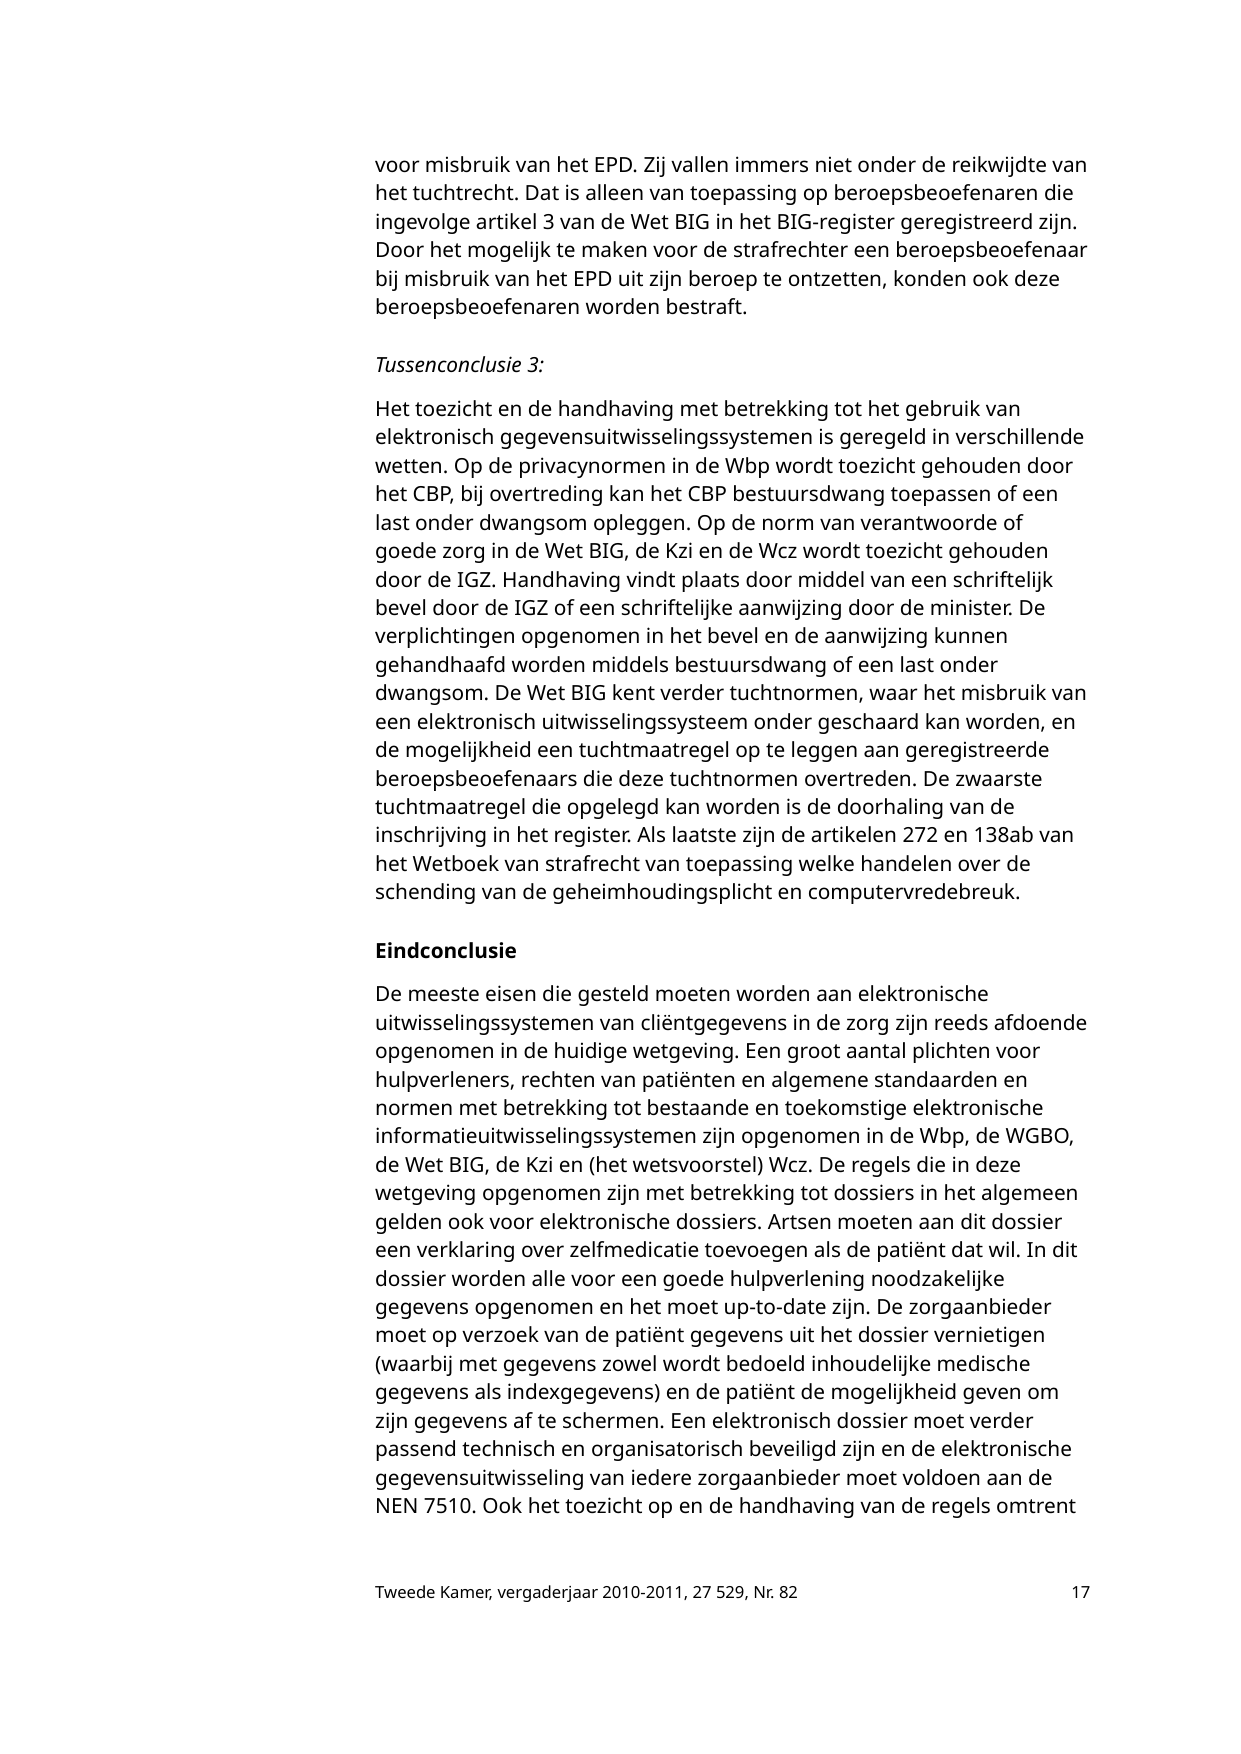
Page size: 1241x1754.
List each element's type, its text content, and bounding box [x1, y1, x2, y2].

text Het toezicht en de handhaving met betrekking tot het gebruik van elektronisch gegevensuitwisselingssystemen is geregeld in verschillende wetten. Op de privacynormen in de Wbp wordt toezicht gehouden door het CBP, bij overtreding kan het CBP bestuursdwang toepassen of een last onder dwangsom opleggen. Op de norm van verantwoorde of goede zorg in de Wet BIG, de Kzi en de Wcz wordt toezicht gehouden door de IGZ. Handhaving vindt plaats door middel van een schriftelijk bevel door de IGZ of een schriftelijke aanwijzing door de minister. De verplichtingen opgenomen in het bevel en de aanwijzing kunnen gehandhaafd worden middels bestuursdwang of een last onder dwangsom. De Wet BIG kent verder tuchtnormen, waar het misbruik van een elektronisch uitwisselingssysteem onder geschaard kan worden, en de mogelijkheid een tuchtmaatregel op te leggen aan geregistreerde beroepsbeoefenaars die deze tuchtnormen overtreden. De zwaarste tuchtmaatregel die opgelegd kan worden is de doorhaling van de inschrijving in het register. Als laatste zijn de artikelen 272 en 138ab van het Wetboek van strafrecht van toepassing welke handelen over de schending van de geheimhoudingsplicht en computervredebreuk. [375, 394, 1090, 906]
text voor misbruik van het EPD. Zij vallen immers niet onder de reikwijdte van het tuchtrecht. Dat is alleen van toepassing op beroepsbeoefenaren die ingevolge artikel 3 van de Wet BIG in het BIG-register geregistreerd zijn. Door het mogelijk te maken voor de strafrechter een beroepsbeoefenaar bij misbruik van het EPD uit zijn beroep te ontzetten, konden ook deze beroepsbeoefenaren worden bestraft. [375, 150, 1090, 321]
text Tussenconclusie 3: [375, 351, 1090, 379]
text De meeste eisen die gesteld moeten worden aan elektronische uitwisselingssystemen van cliëntgegevens in de zorg zijn reeds afdoende opgenomen in de huidige wetgeving. Een groot aantal plichten voor hulpverleners, rechten van patiënten en algemene standaarden en normen met betrekking tot bestaande en toekomstige elektronische informatieuitwisselingssystemen zijn opgenomen in de Wbp, de WGBO, de Wet BIG, de Kzi en (het wetsvoorstel) Wcz. De regels die in deze wetgeving opgenomen zijn met betrekking tot dossiers in het algemeen gelden ook voor elektronische dossiers. Artsen moeten aan dit dossier een verklaring over zelfmedicatie toevoegen als de patiënt dat wil. In dit dossier worden alle voor een goede hulpverlening noodzakelijke gegevens opgenomen en het moet up-to-date zijn. De zorgaanbieder moet op verzoek van de patiënt gegevens uit het dossier vernietigen (waarbij met gegevens zowel wordt bedoeld inhoudelijke medische gegevens als indexgegevens) en de patiënt de mogelijkheid geven om zijn gegevens af te schermen. Een elektronisch dossier moet verder passend technisch en organisatorisch beveiligd zijn en de elektronische gegevensuitwisseling van iedere zorgaanbieder moet voldoen aan de NEN 7510. Ook het toezicht op en de handhaving van de regels omtrent [375, 979, 1090, 1520]
text Eindconclusie [375, 936, 1090, 964]
